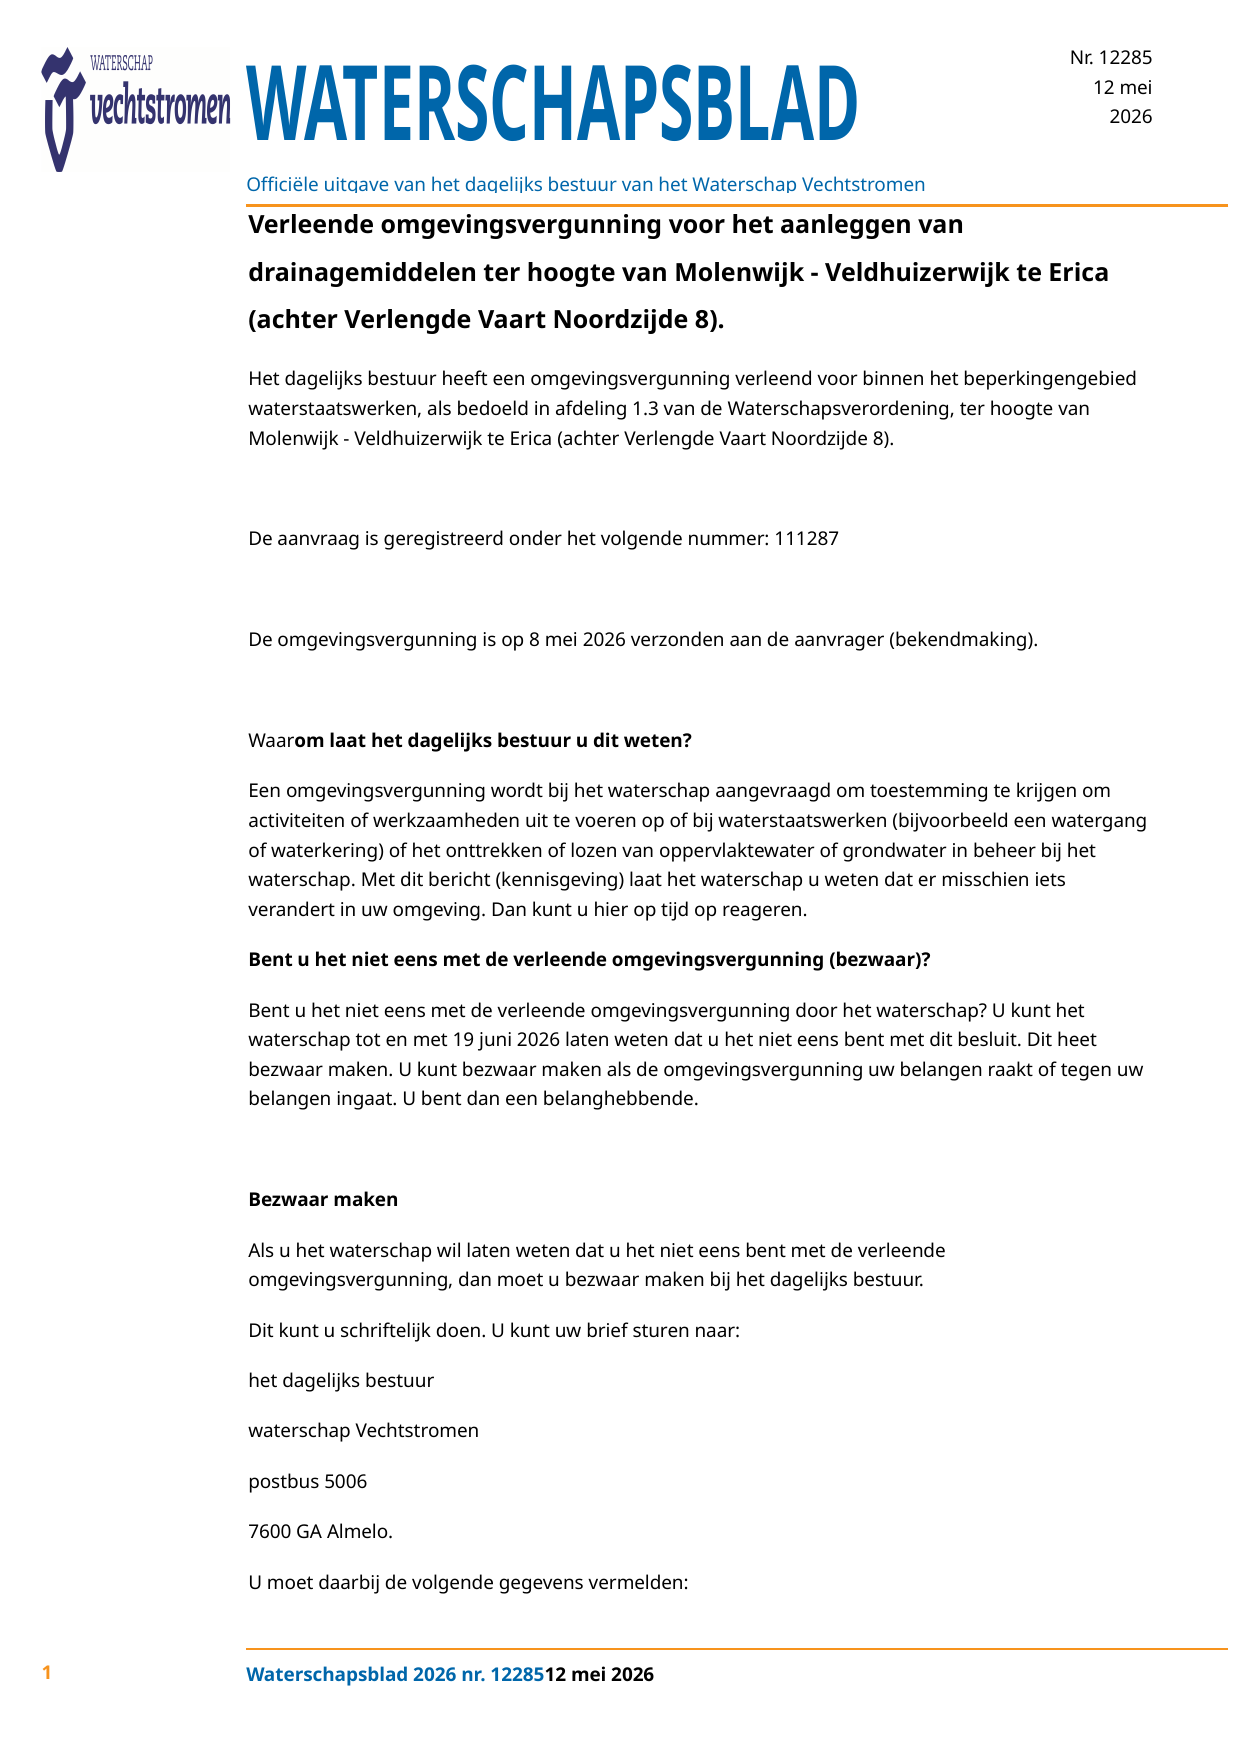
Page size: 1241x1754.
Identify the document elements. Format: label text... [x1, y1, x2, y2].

text Bezwaar maken [248, 1186, 1152, 1212]
text Als u het waterschap wil laten weten dat u het niet eens bent met de verleende omgevingsvergunning, dan moet u bezwaar maken bij het dagelijks bestuur. [248, 1237, 1152, 1292]
text 7600 GA Almelo. [248, 1518, 1152, 1544]
text De omgevingsvergunning is op 8 mei 2026 verzonden aan de aanvrager (bekendmaking). [248, 626, 1152, 652]
text waterschap Vechtstromen [248, 1418, 1152, 1443]
text Bent u het niet eens met de verleende omgevingsvergunning (bezwaar)? [248, 946, 1152, 972]
text het dagelijks bestuur [248, 1367, 1152, 1393]
text Een omgevingsvergunning wordt bij het waterschap aangevraagd om toestemming te krijgen om activiteiten of werkzaamheden uit te voeren op of bij waterstaatswerken (bijvoorbeeld een watergang of waterkering) of het onttrekken of lozen van oppervlaktewater of grondwater in beheer bij het waterschap. Met dit bericht (kennisgeving) laat het waterschap u weten dat er misschien iets verandert in uw omgeving. Dan kunt u hier op tijd op reageren. [248, 778, 1152, 922]
picture [41, 47, 231, 172]
text Waarom laat het dagelijks bestuur u dit weten? [248, 727, 1152, 753]
text Het dagelijks bestuur heeft een omgevingsvergunning verleend voor binnen het beperkingengebied waterstaatswerken, als bedoeld in afdeling 1.3 van de Waterschapsverordening, ter hoogte van Molenwijk - Veldhuizerwijk te Erica (achter Verlengde Vaart Noordzijde 8). [248, 366, 1152, 450]
text De aanvraag is geregistreerd onder het volgende nummer: 111287 [248, 526, 1152, 551]
text Dit kunt u schriftelijk doen. U kunt uw brief sturen naar: [248, 1317, 1152, 1342]
text Verleende omgevingsvergunning voor het aanleggen van drainagemiddelen ter hoogte van Molenwijk - Veldhuizerwijk te Erica (achter Verlengde Vaart Noordzijde 8). [248, 207, 1152, 336]
text postbus 5006 [248, 1468, 1152, 1494]
text U moet daarbij de volgende gegevens vermelden: [248, 1569, 1152, 1594]
text Bent u het niet eens met de verleende omgevingsvergunning door het waterschap? U kunt het waterschap tot en met 19 juni 2026 laten weten dat u het niet eens bent met dit besluit. Dit heet bezwaar maken. U kunt bezwaar maken als de omgevingsvergunning uw belangen raakt of tegen uw belangen ingaat. U bent dan een belanghebbende. [248, 997, 1152, 1111]
